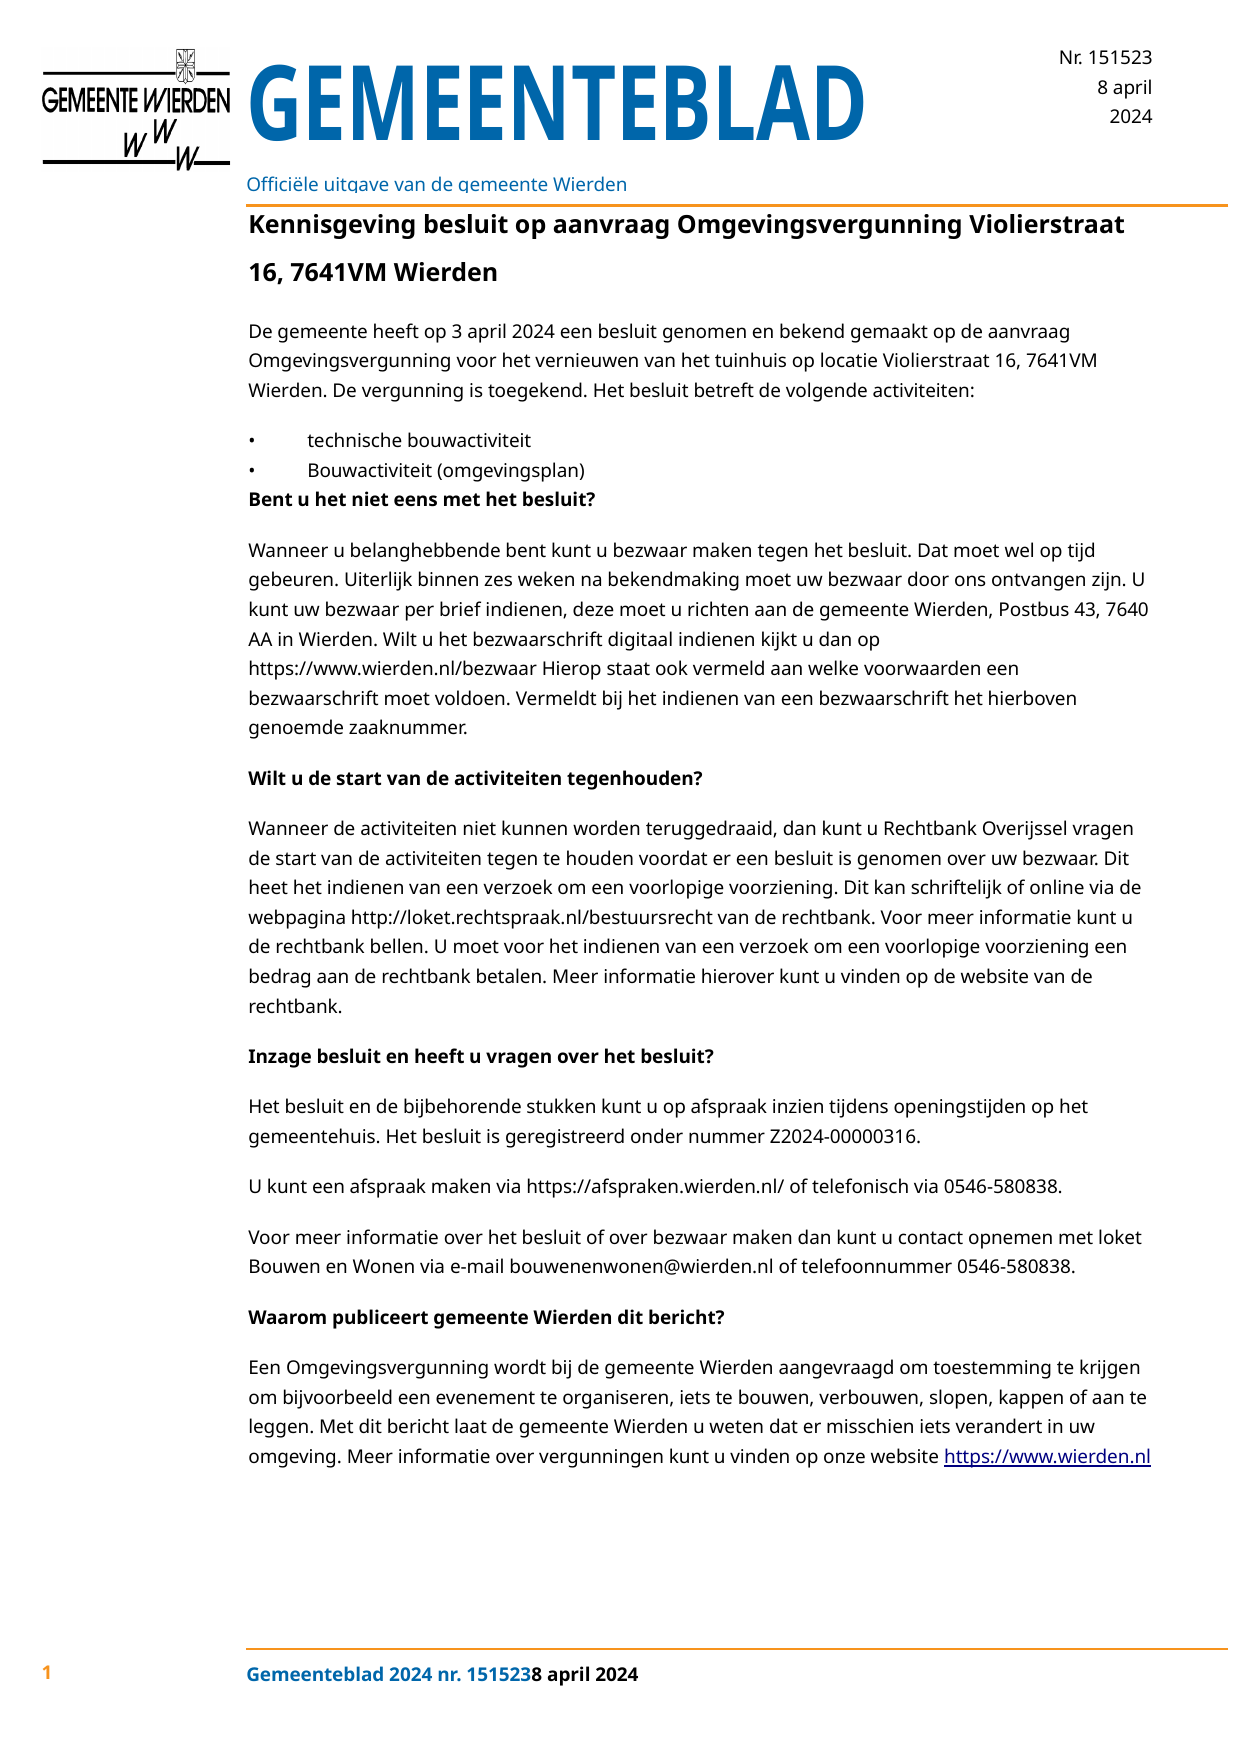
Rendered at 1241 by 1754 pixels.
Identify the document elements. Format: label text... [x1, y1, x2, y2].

list Bouwactiviteit (omgevingsplan) [248, 457, 1152, 483]
text Het besluit en de bijbehorende stukken kunt u op afspraak inzien tijdens openingstijden op het gemeentehuis. Het besluit is geregistreerd onder nummer Z2024-00000316. [248, 1094, 1152, 1149]
text Kennisgeving besluit op aanvraag Omgevingsvergunning Violierstraat 16, 7641VM Wierden [248, 207, 1152, 288]
text U kunt een afspraak maken via https://afspraken.wierden.nl/ of telefonisch via 0546-580838. [248, 1174, 1152, 1199]
text Wanneer de activiteiten niet kunnen worden teruggedraaid, dan kunt u Rechtbank Overijssel vragen de start van de activiteiten tegen te houden voordat er een besluit is genomen over uw bezwaar. Dit heet het indienen van een verzoek om een voorlopige voorziening. Dit kan schriftelijk of online via de webpagina http://loket.rechtspraak.nl/bestuursrecht van de rechtbank. Voor meer informatie kunt u de rechtbank bellen. U moet voor het indienen van een verzoek om een voorlopige voorziening een bedrag aan de rechtbank betalen. Meer informatie hierover kunt u vinden op de website van de rechtbank. [248, 815, 1152, 1019]
text Inzage besluit en heeft u vragen over het besluit? [248, 1043, 1152, 1069]
text De gemeente heeft op 3 april 2024 een besluit genomen en bekend gemaakt op de aanvraag Omgevingsvergunning voor het vernieuwen van het tuinhuis op locatie Violierstraat 16, 7641VM Wierden. De vergunning is toegekend. Het besluit betreft de volgende activiteiten: [248, 318, 1152, 403]
text Wilt u de start van de activiteiten tegenhouden? [248, 765, 1152, 791]
picture [41, 47, 231, 172]
text Een Omgevingsvergunning wordt bij de gemeente Wierden aangevraagd om toestemming te krijgen om bijvoorbeeld een evenement te organiseren, iets te bouwen, verbouwen, slopen, kappen of aan te leggen. Met dit bericht laat de gemeente Wierden u weten dat er misschien iets verandert in uw omgeving. Meer informatie over vergunningen kunt u vinden op onze website https://www.wierden.nl [248, 1354, 1152, 1469]
text Bent u het niet eens met het besluit? [248, 487, 1152, 512]
text Voor meer informatie over het besluit of over bezwaar maken dan kunt u contact opnemen met loket Bouwen en Wonen via e-mail bouwenenwonen@wierden.nl of telefoonnummer 0546-580838. [248, 1224, 1152, 1279]
list technische bouwactiviteit [248, 427, 1152, 453]
text Wanneer u belanghebbende bent kunt u bezwaar maken tegen het besluit. Dat moet wel op tijd gebeuren. Uiterlijk binnen zes weken na bekendmaking moet uw bezwaar door ons ontvangen zijn. U kunt uw bezwaar per brief indienen, deze moet u richten aan de gemeente Wierden, Postbus 43, 7640 AA in Wierden. Wilt u het bezwaarschrift digitaal indienen kijkt u dan op https://www.wierden.nl/bezwaar Hierop staat ook vermeld aan welke voorwaarden een bezwaarschrift moet voldoen. Vermeldt bij het indienen van een bezwaarschrift het hierboven genoemde zaaknummer. [248, 537, 1152, 740]
text Waarom publiceert gemeente Wierden dit bericht? [248, 1304, 1152, 1330]
